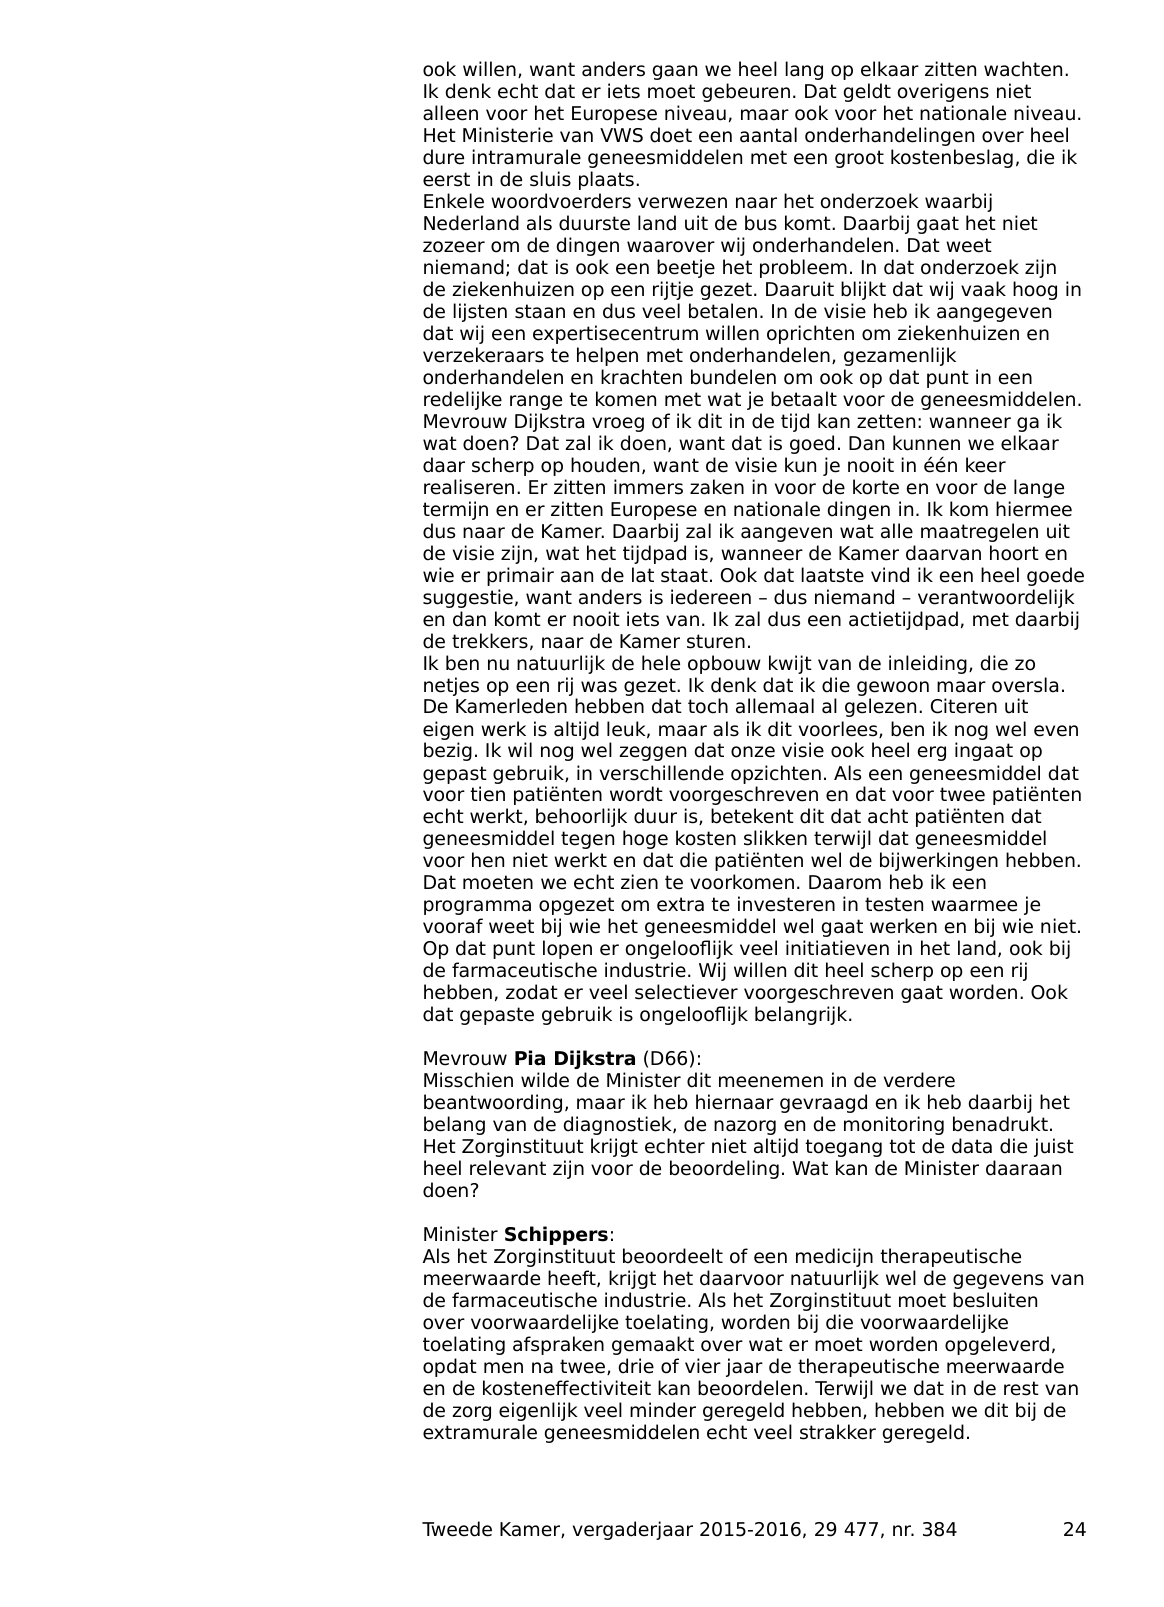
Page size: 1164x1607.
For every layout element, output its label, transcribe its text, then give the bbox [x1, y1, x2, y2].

text Ik ben nu natuurlijk de hele opbouw kwijt van de inleiding, die zo netjes op een rij was gezet. Ik denk dat ik die gewoon maar oversla. De Kamerleden hebben dat toch allemaal al gelezen. Citeren uit eigen werk is altijd leuk, maar als ik dit voorlees, ben ik nog wel even bezig. Ik wil nog wel zeggen dat onze visie ook heel erg ingaat op gepast gebruik, in verschillende opzichten. Als een geneesmiddel dat voor tien patiënten wordt voorgeschreven en dat voor twee patiënten echt werkt, behoorlijk duur is, betekent dit dat acht patiënten dat geneesmiddel tegen hoge kosten slikken terwijl dat geneesmiddel voor hen niet werkt en dat die patiënten wel de bijwerkingen hebben. Dat moeten we echt zien te voorkomen. Daarom heb ik een programma opgezet om extra te investeren in testen waarmee je vooraf weet bij wie het geneesmiddel wel gaat werken en bij wie niet. Op dat punt lopen er ongelooflijk veel initiatieven in het land, ook bij de farmaceutische industrie. Wij willen dit heel scherp op een rij hebben, zodat er veel selectiever voorgeschreven gaat worden. Ook dat gepaste gebruik is ongelooflijk belangrijk. [422, 652, 1087, 1026]
text Minister Schippers: [422, 1224, 1087, 1246]
text ook willen, want anders gaan we heel lang op elkaar zitten wachten. Ik denk echt dat er iets moet gebeuren. Dat geldt overigens niet alleen voor het Europese niveau, maar ook voor het nationale niveau. Het Ministerie van VWS doet een aantal onderhandelingen over heel dure intramurale geneesmiddelen met een groot kostenbeslag, die ik eerst in de sluis plaats. [422, 59, 1087, 191]
text Mevrouw Pia Dijkstra (D66): [422, 1048, 1087, 1070]
text Mevrouw Dijkstra vroeg of ik dit in de tijd kan zetten: wanneer ga ik wat doen? Dat zal ik doen, want dat is goed. Dan kunnen we elkaar daar scherp op houden, want de visie kun je nooit in één keer realiseren. Er zitten immers zaken in voor de korte en voor de lange termijn en er zitten Europese en nationale dingen in. Ik kom hiermee dus naar de Kamer. Daarbij zal ik aangeven wat alle maatregelen uit de visie zijn, wat het tijdpad is, wanneer de Kamer daarvan hoort en wie er primair aan de lat staat. Ook dat laatste vind ik een heel goede suggestie, want anders is iedereen – dus niemand – verantwoordelijk en dan komt er nooit iets van. Ik zal dus een actietijdpad, met daarbij de trekkers, naar de Kamer sturen. [422, 411, 1087, 652]
text Als het Zorginstituut beoordeelt of een medicijn therapeutische meerwaarde heeft, krijgt het daarvoor natuurlijk wel de gegevens van de farmaceutische industrie. Als het Zorginstituut moet besluiten over voorwaardelijke toelating, worden bij die voorwaardelijke toelating afspraken gemaakt over wat er moet worden opgeleverd, opdat men na twee, drie of vier jaar de therapeutische meerwaarde en de kosteneffectiviteit kan beoordelen. Terwijl we dat in de rest van de zorg eigenlijk veel minder geregeld hebben, hebben we dit bij de extramurale geneesmiddelen echt veel strakker geregeld. [422, 1246, 1087, 1444]
text Misschien wilde de Minister dit meenemen in de verdere beantwoording, maar ik heb hiernaar gevraagd en ik heb daarbij het belang van de diagnostiek, de nazorg en de monitoring benadrukt. Het Zorginstituut krijgt echter niet altijd toegang tot de data die juist heel relevant zijn voor de beoordeling. Wat kan de Minister daaraan doen? [422, 1070, 1087, 1202]
text Enkele woordvoerders verwezen naar het onderzoek waarbij Nederland als duurste land uit de bus komt. Daarbij gaat het niet zozeer om de dingen waarover wij onderhandelen. Dat weet niemand; dat is ook een beetje het probleem. In dat onderzoek zijn de ziekenhuizen op een rijtje gezet. Daaruit blijkt dat wij vaak hoog in de lijsten staan en dus veel betalen. In de visie heb ik aangegeven dat wij een expertisecentrum willen oprichten om ziekenhuizen en verzekeraars te helpen met onderhandelen, gezamenlijk onderhandelen en krachten bundelen om ook op dat punt in een redelijke range te komen met wat je betaalt voor de geneesmiddelen. [422, 191, 1087, 411]
